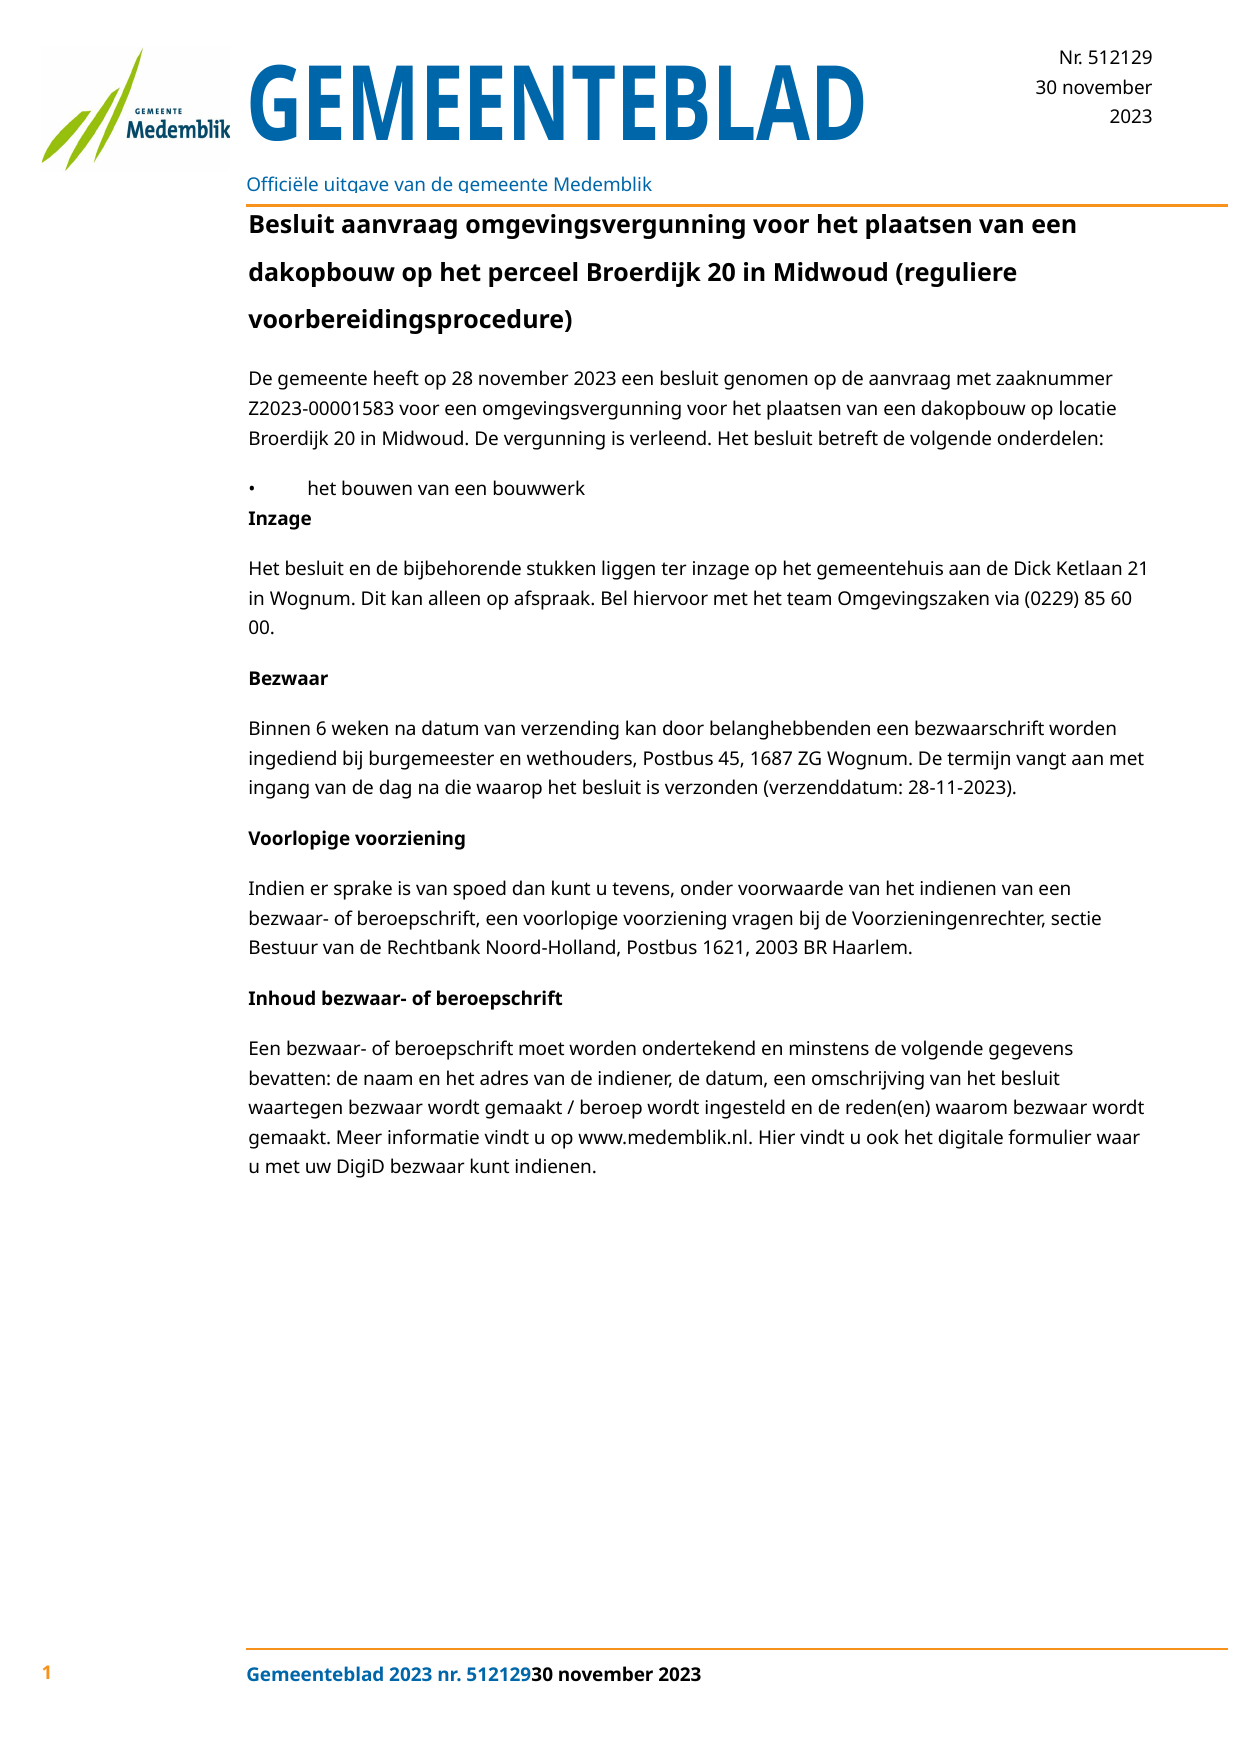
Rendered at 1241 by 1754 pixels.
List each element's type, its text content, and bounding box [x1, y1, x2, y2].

text Inzage [248, 505, 1152, 530]
text Besluit aanvraag omgevingsvergunning voor het plaatsen van een dakopbouw op het perceel Broerdijk 20 in Midwoud (reguliere voorbereidingsprocedure) [248, 207, 1152, 336]
text De gemeente heeft op 28 november 2023 een besluit genomen op de aanvraag met zaaknummer Z2023-00001583 voor een omgevingsvergunning voor het plaatsen van een dakopbouw op locatie Broerdijk 20 in Midwoud. De vergunning is verleend. Het besluit betreft de volgende onderdelen: [248, 366, 1152, 450]
picture [41, 47, 231, 172]
text Binnen 6 weken na datum van verzending kan door belanghebbenden een bezwaarschrift worden ingediend bij burgemeester en wethouders, Postbus 45, 1687 ZG Wognum. De termijn vangt aan met ingang van de dag na die waarop het besluit is verzonden (verzenddatum: 28-11-2023). [248, 715, 1152, 800]
text Voorlopige voorziening [248, 825, 1152, 850]
text Inhoud bezwaar- of beroepschrift [248, 985, 1152, 1010]
list het bouwen van een bouwwerk [248, 475, 1152, 501]
text Bezwaar [248, 665, 1152, 690]
text Indien er sprake is van spoed dan kunt u tevens, onder voorwaarde van het indienen van een bezwaar- of beroepschrift, een voorlopige voorziening vragen bij de Voorzieningenrechter, sectie Bestuur van de Rechtbank Noord-Holland, Postbus 1621, 2003 BR Haarlem. [248, 875, 1152, 960]
text Het besluit en de bijbehorende stukken liggen ter inzage op het gemeentehuis aan de Dick Ketlaan 21 in Wognum. Dit kan alleen op afspraak. Bel hiervoor met het team Omgevingszaken via (0229) 85 60 00. [248, 555, 1152, 640]
text Een bezwaar- of beroepschrift moet worden ondertekend en minstens de volgende gegevens bevatten: de naam en het adres van de indiener, de datum, een omschrijving van het besluit waartegen bezwaar wordt gemaakt / beroep wordt ingesteld en de reden(en) waarom bezwaar wordt gemaakt. Meer informatie vindt u op www.medemblik.nl. Hier vindt u ook het digitale formulier waar u met uw DigiD bezwaar kunt indienen. [248, 1035, 1152, 1179]
